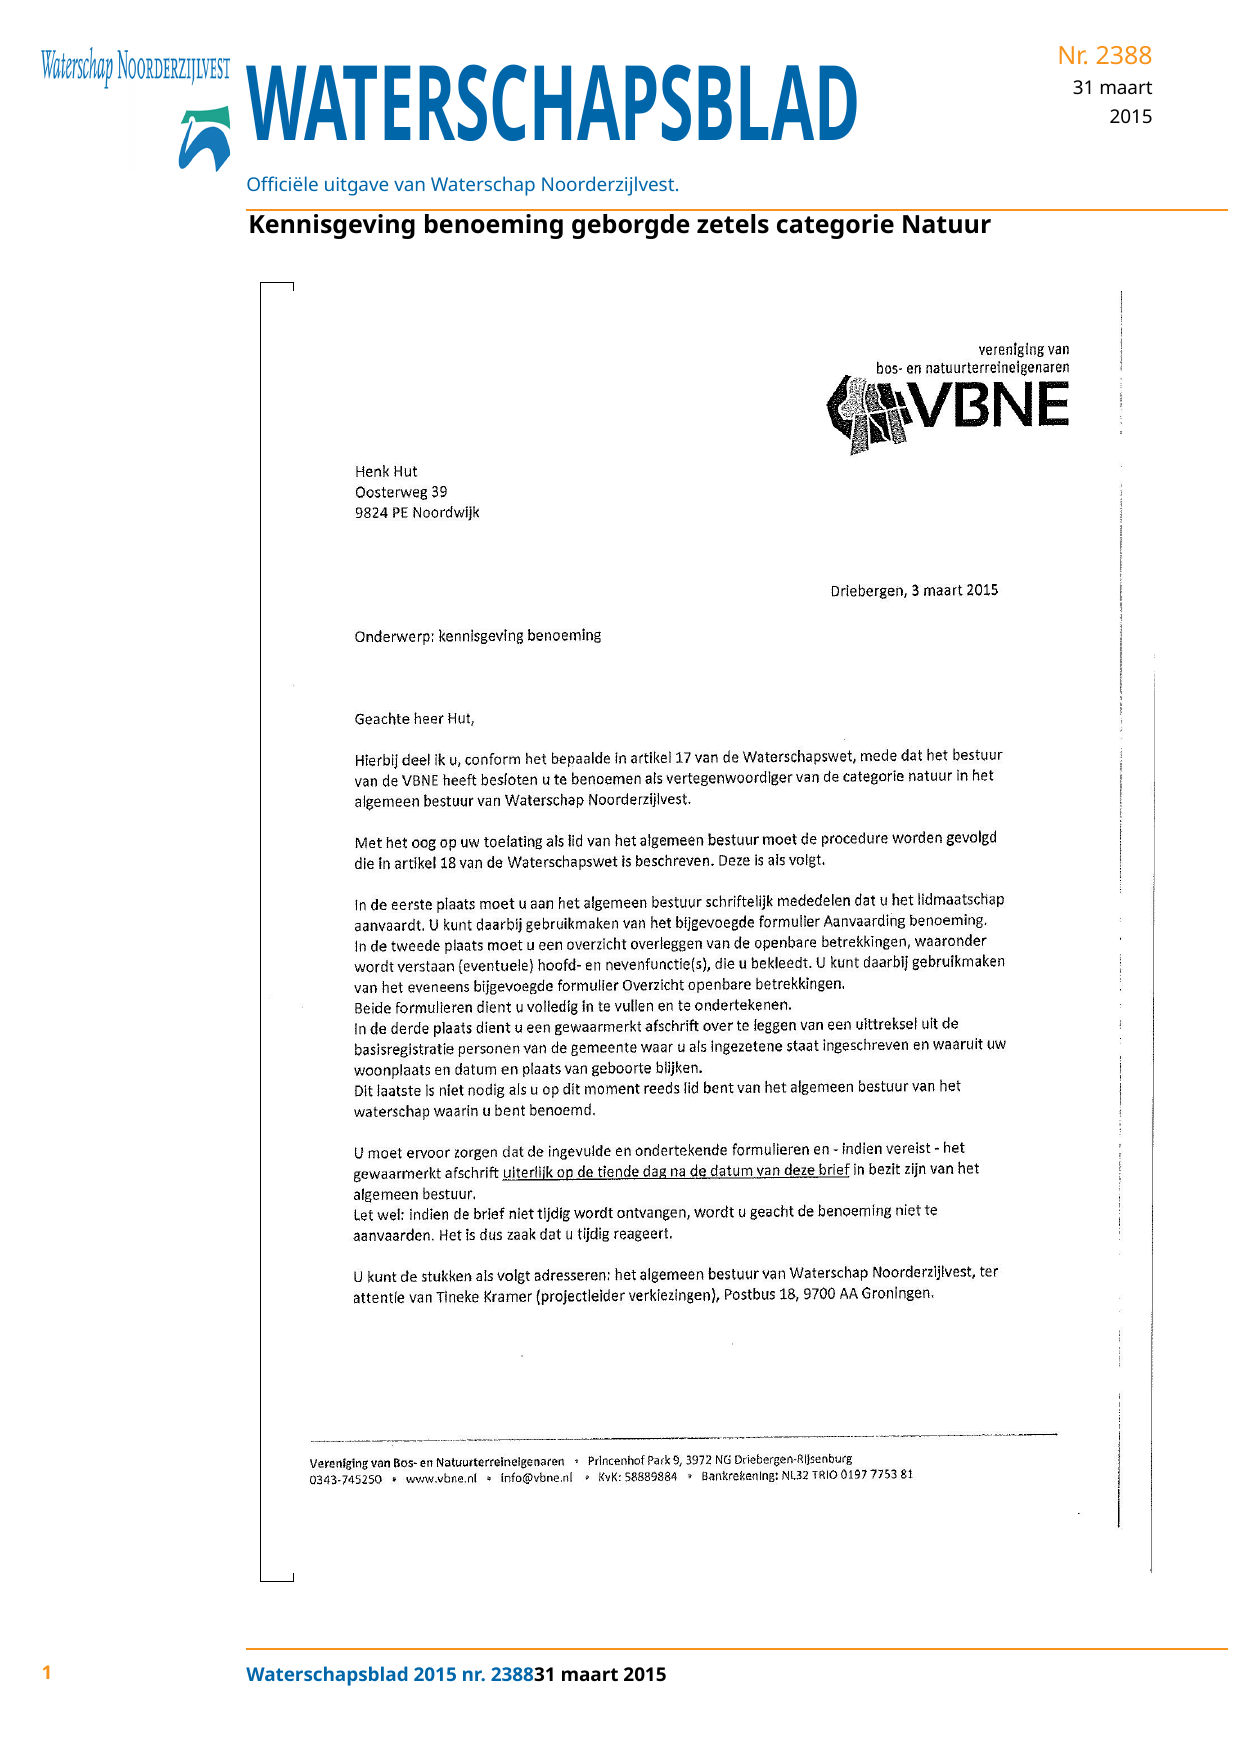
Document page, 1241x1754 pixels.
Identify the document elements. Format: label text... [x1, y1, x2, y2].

picture [268, 291, 1155, 1573]
picture [41, 47, 231, 172]
text Kennisgeving benoeming geborgde zetels categorie Natuur [248, 211, 1152, 241]
